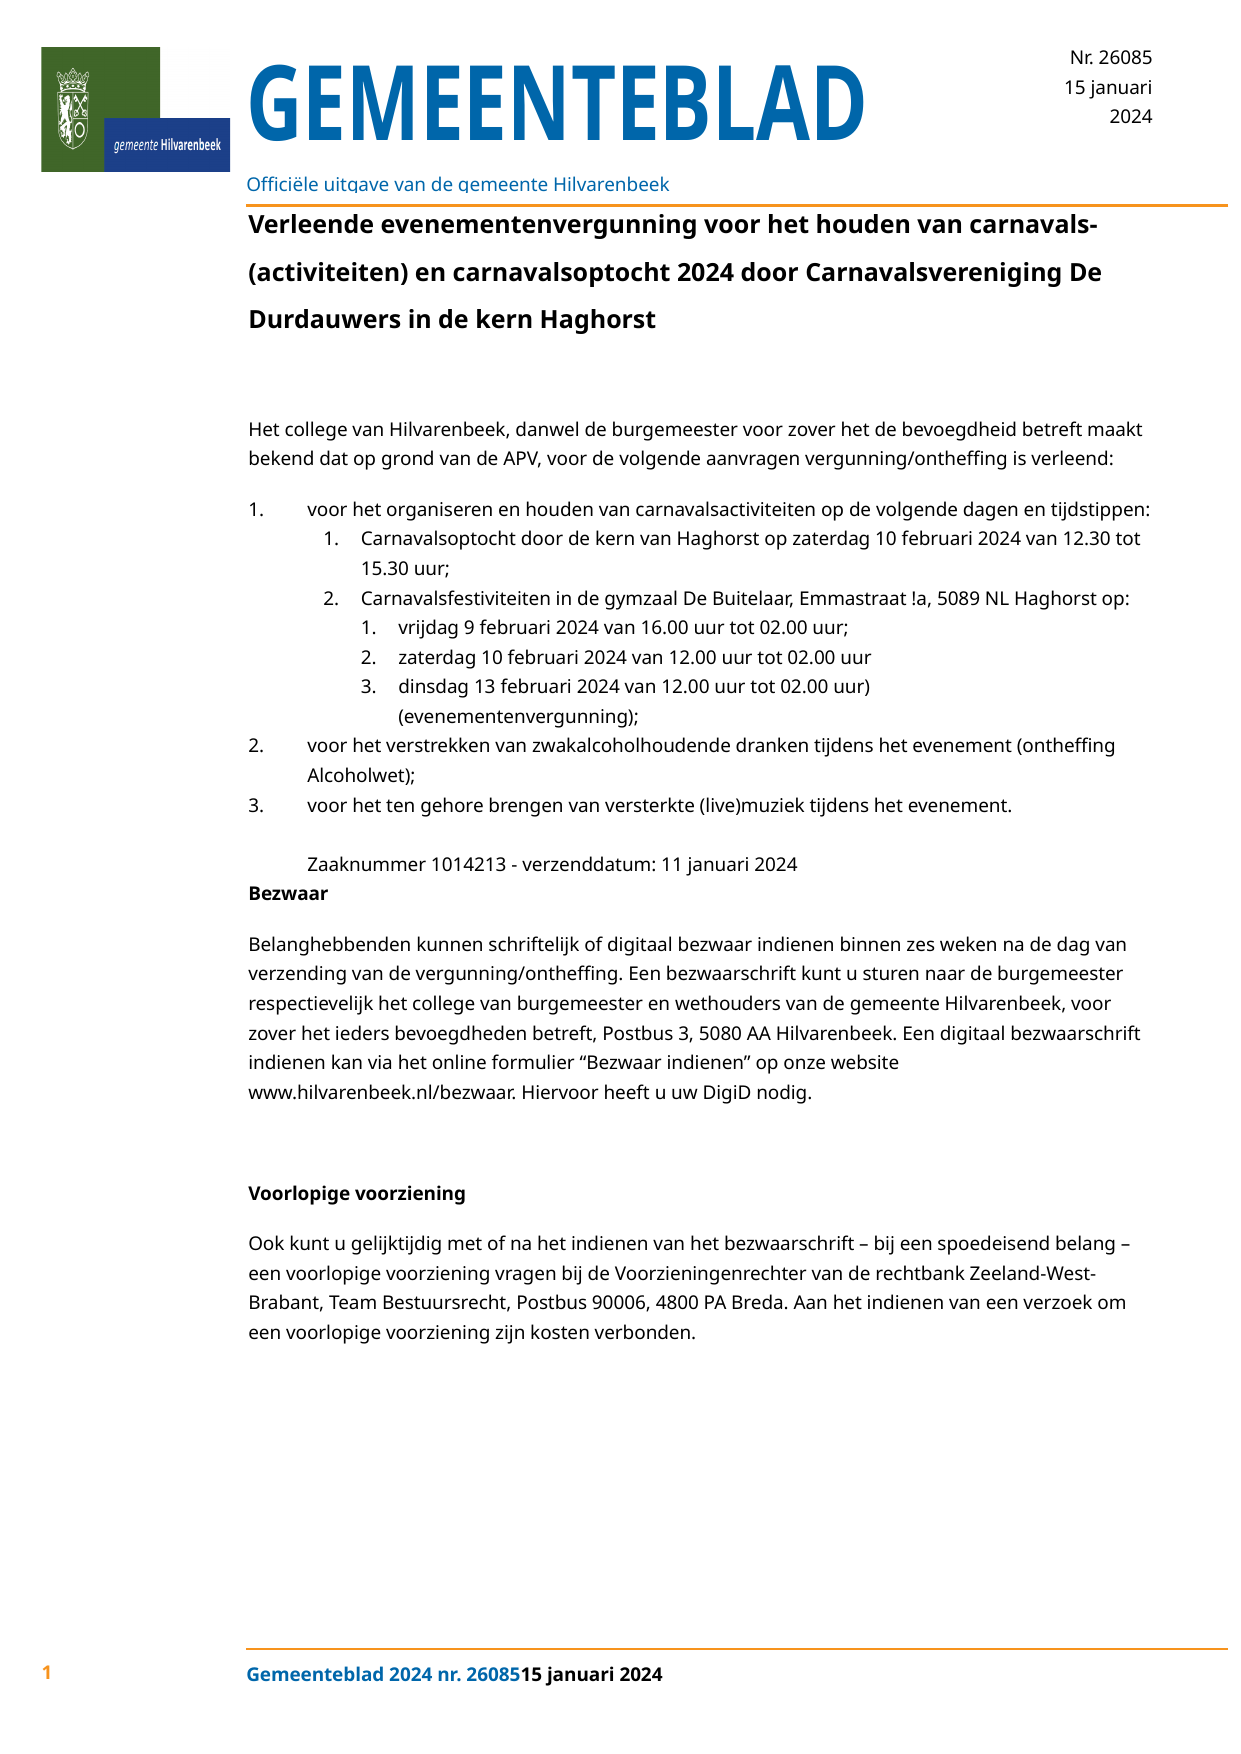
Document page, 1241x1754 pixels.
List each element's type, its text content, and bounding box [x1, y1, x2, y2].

text Voorlopige voorziening [248, 1180, 1152, 1205]
list vrijdag 9 februari 2024 van 16.00 uur tot 02.00 uur; [361, 614, 1152, 640]
list zaterdag 10 februari 2024 van 12.00 uur tot 02.00 uur [361, 644, 1152, 669]
text Het college van Hilvarenbeek, danwel de burgemeester voor zover het de bevoegdheid betreft maakt bekend dat op grond van de APV, voor de volgende aanvragen vergunning/ontheffing is verleend: [248, 416, 1152, 471]
list Carnavalsoptocht door de kern van Haghorst op zaterdag 10 februari 2024 van 12.30 tot 15.30 uur; [323, 526, 1152, 581]
list voor het organiseren en houden van carnavalsactiviteiten op de volgende dagen en tijdstippen: [248, 496, 1152, 522]
text Bezwaar [248, 881, 1152, 906]
list voor het verstrekken van zwakalcoholhoudende dranken tijdens het evenement (ontheffing Alcoholwet); [248, 733, 1152, 788]
text Verleende evenementenvergunning voor het houden van carnavals-(activiteiten) en carnavalsoptocht 2024 door Carnavalsvereniging De Durdauwers in de kern Haghorst [248, 207, 1152, 336]
picture [41, 47, 231, 172]
list voor het ten gehore brengen van versterkte (live)muziek tijdens het evenement. [248, 792, 1152, 817]
list (evenementenvergunning); [361, 703, 1152, 729]
text Belanghebbenden kunnen schriftelijk of digitaal bezwaar indienen binnen zes weken na de dag van verzending van de vergunning/ontheffing. Een bezwaarschrift kunt u sturen naar de burgemeester respectievelijk het college van burgemeester en wethouders van de gemeente Hilvarenbeek, voor zover het ieders bevoegdheden betreft, Postbus 3, 5080 AA Hilvarenbeek. Een digitaal bezwaarschrift indienen kan via het online formulier “Bezwaar indienen” op onze website www.hilvarenbeek.nl/bezwaar. Hiervoor heeft u uw DigiD nodig. [248, 931, 1152, 1104]
list Zaaknummer 1014213 - verzenddatum: 11 januari 2024 [248, 851, 1152, 877]
text Ook kunt u gelijktijdig met of na het indienen van het bezwaarschrift – bij een spoedeisend belang – een voorlopige voorziening vragen bij de Voorzieningenrechter van de rechtbank Zeeland-West-Brabant, Team Bestuursrecht, Postbus 90006, 4800 PA Breda. Aan het indienen van een verzoek om een voorlopige voorziening zijn kosten verbonden. [248, 1230, 1152, 1344]
list Carnavalsfestiviteiten in de gymzaal De Buitelaar, Emmastraat !a, 5089 NL Haghorst op: [323, 585, 1152, 610]
list dinsdag 13 februari 2024 van 12.00 uur tot 02.00 uur) [361, 673, 1152, 699]
